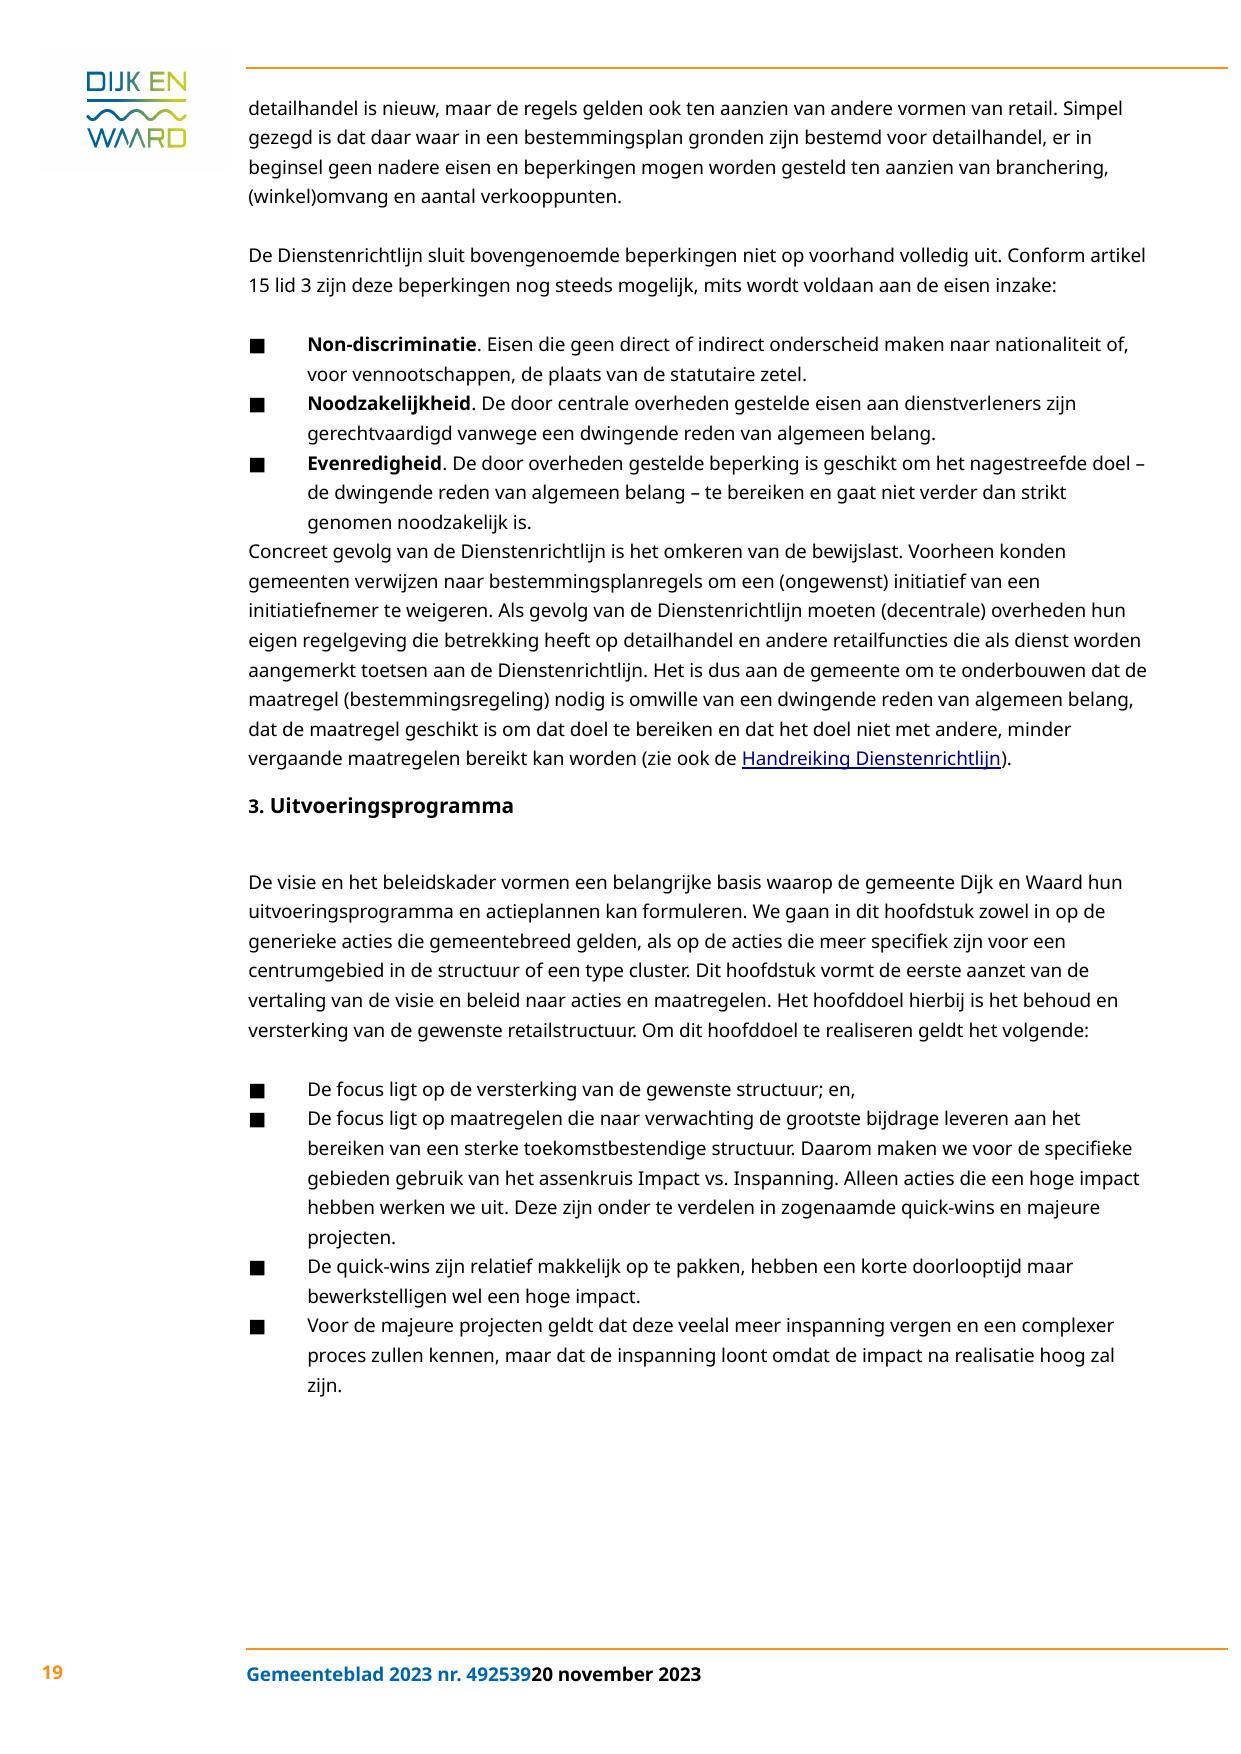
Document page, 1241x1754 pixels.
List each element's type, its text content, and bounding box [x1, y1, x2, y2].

text detailhandel is nieuw, maar de regels gelden ook ten aanzien van andere vormen van retail. Simpel gezegd is dat daar waar in een bestemmingsplan gronden zijn bestemd voor detailhandel, er in beginsel geen nadere eisen en beperkingen mogen worden gesteld ten aanzien van branchering, (winkel)omvang en aantal verkooppunten. [248, 95, 1152, 209]
text 3. Uitvoeringsprogramma [248, 791, 1152, 820]
text Concreet gevolg van de Dienstenrichtlijn is het omkeren van de bewijslast. Voorheen konden gemeenten verwijzen naar bestemmingsplanregels om een (ongewenst) initiatief van een initiatiefnemer te weigeren. Als gevolg van de Dienstenrichtlijn moeten (decentrale) overheden hun eigen regelgeving die betrekking heeft op detailhandel en andere retailfuncties die als dienst worden aangemerkt toetsen aan de Dienstenrichtlijn. Het is dus aan de gemeente om te onderbouwen dat de maatregel (bestemmingsregeling) nodig is omwille van een dwingende reden van algemeen belang, dat de maatregel geschikt is om dat doel te bereiken en dat het doel niet met andere, minder vergaande maatregelen bereikt kan worden (zie ook de Handreiking Dienstenrichtlijn). [248, 538, 1152, 771]
text De visie en het beleidskader vormen een belangrijke basis waarop de gemeente Dijk en Waard hun uitvoeringsprogramma en actieplannen kan formuleren. We gaan in dit hoofdstuk zowel in op de generieke acties die gemeentebreed gelden, als op de acties die meer specifiek zijn voor een centrumgebied in de structuur of een type cluster. Dit hoofdstuk vormt de eerste aanzet van de vertaling van de visie en beleid naar acties en maatregelen. Het hoofddoel hierbij is het behoud en versterking van de gewenste retailstructuur. Om dit hoofddoel te realiseren geldt het volgende: [248, 869, 1152, 1043]
picture [41, 47, 231, 172]
list Evenredigheid. De door overheden gestelde beperking is geschikt om het nagestreefde doel – de dwingende reden van algemeen belang – te bereiken en gaat niet verder dan strikt genomen noodzakelijk is. [248, 450, 1152, 535]
list De focus ligt op de versterking van de gewenste structuur; en, [248, 1076, 1152, 1102]
list Voor de majeure projecten geldt dat deze veelal meer inspanning vergen en een complexer proces zullen kennen, maar dat de inspanning loont omdat de impact na realisatie hoog zal zijn. [248, 1313, 1152, 1398]
text De Dienstenrichtlijn sluit bovengenoemde beperkingen niet op voorhand volledig uit. Conform artikel 15 lid 3 zijn deze beperkingen nog steeds mogelijk, mits wordt voldaan aan de eisen inzake: [248, 243, 1152, 298]
list De quick-wins zijn relatief makkelijk op te pakken, hebben een korte doorlooptijd maar bewerkstelligen wel een hoge impact. [248, 1253, 1152, 1309]
list Non-discriminatie. Eisen die geen direct of indirect onderscheid maken naar nationaliteit of, voor vennootschappen, de plaats van de statutaire zetel. [248, 331, 1152, 387]
list Noodzakelijkheid. De door centrale overheden gestelde eisen aan dienstverleners zijn gerechtvaardigd vanwege een dwingende reden van algemeen belang. [248, 391, 1152, 446]
list De focus ligt op maatregelen die naar verwachting de grootste bijdrage leveren aan het bereiken van een sterke toekomstbestendige structuur. Daarom maken we voor de specifieke gebieden gebruik van het assenkruis Impact vs. Inspanning. Alleen acties die een hoge impact hebben werken we uit. Deze zijn onder te verdelen in zogenaamde quick-wins en majeure projecten. [248, 1106, 1152, 1250]
